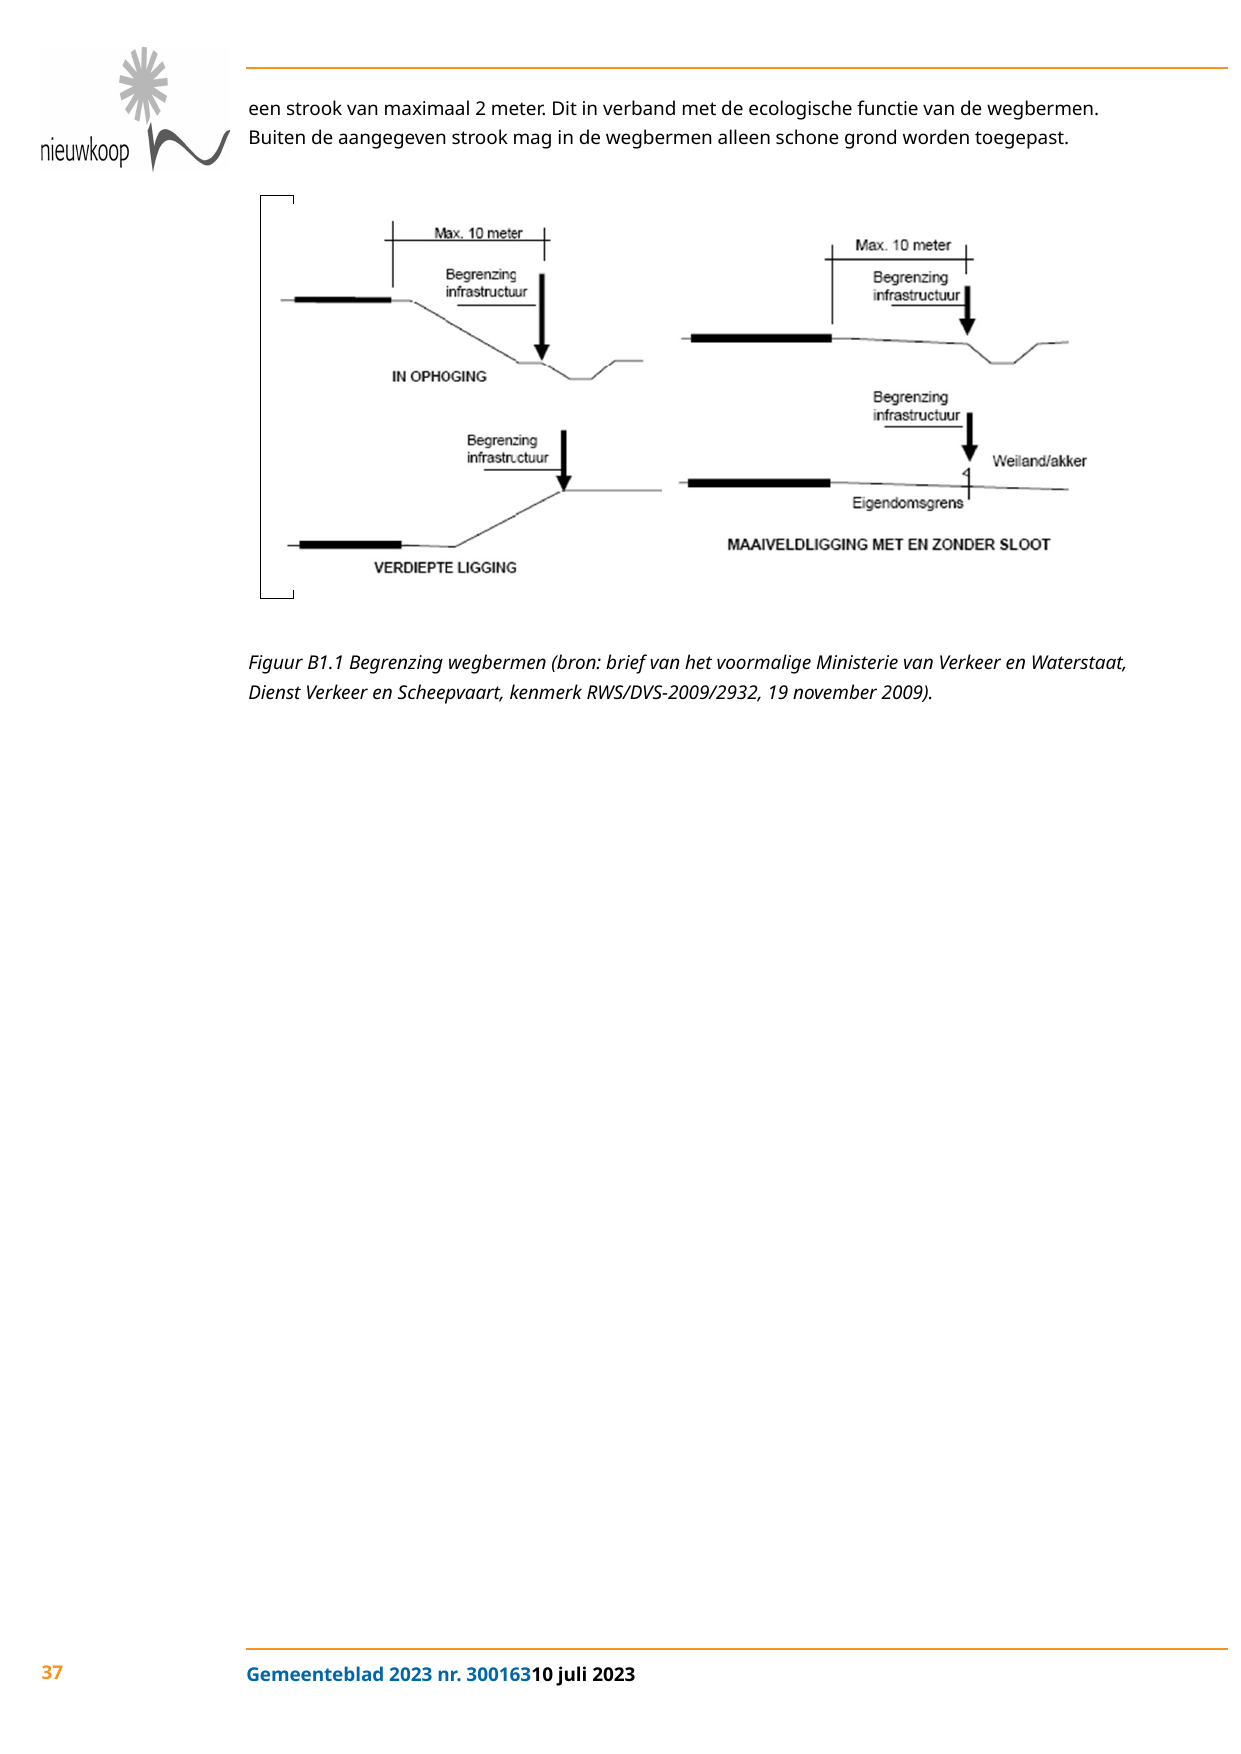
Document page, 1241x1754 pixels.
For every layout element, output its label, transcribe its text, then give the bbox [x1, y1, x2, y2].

text een strook van maximaal 2 meter. Dit in verband met de ecologische functie van de wegbermen. Buiten de aangegeven strook mag in de wegbermen alleen schone grond worden toegepast. [248, 95, 1152, 150]
picture [41, 47, 231, 172]
picture [268, 204, 1096, 590]
text Figuur B1.1 Begrenzing wegbermen (bron: brief van het voormalige Ministerie van Verkeer en Waterstaat, Dienst Verkeer en Scheepvaart, kenmerk RWS/DVS‐2009/2932, 19 november 2009). [248, 649, 1152, 704]
